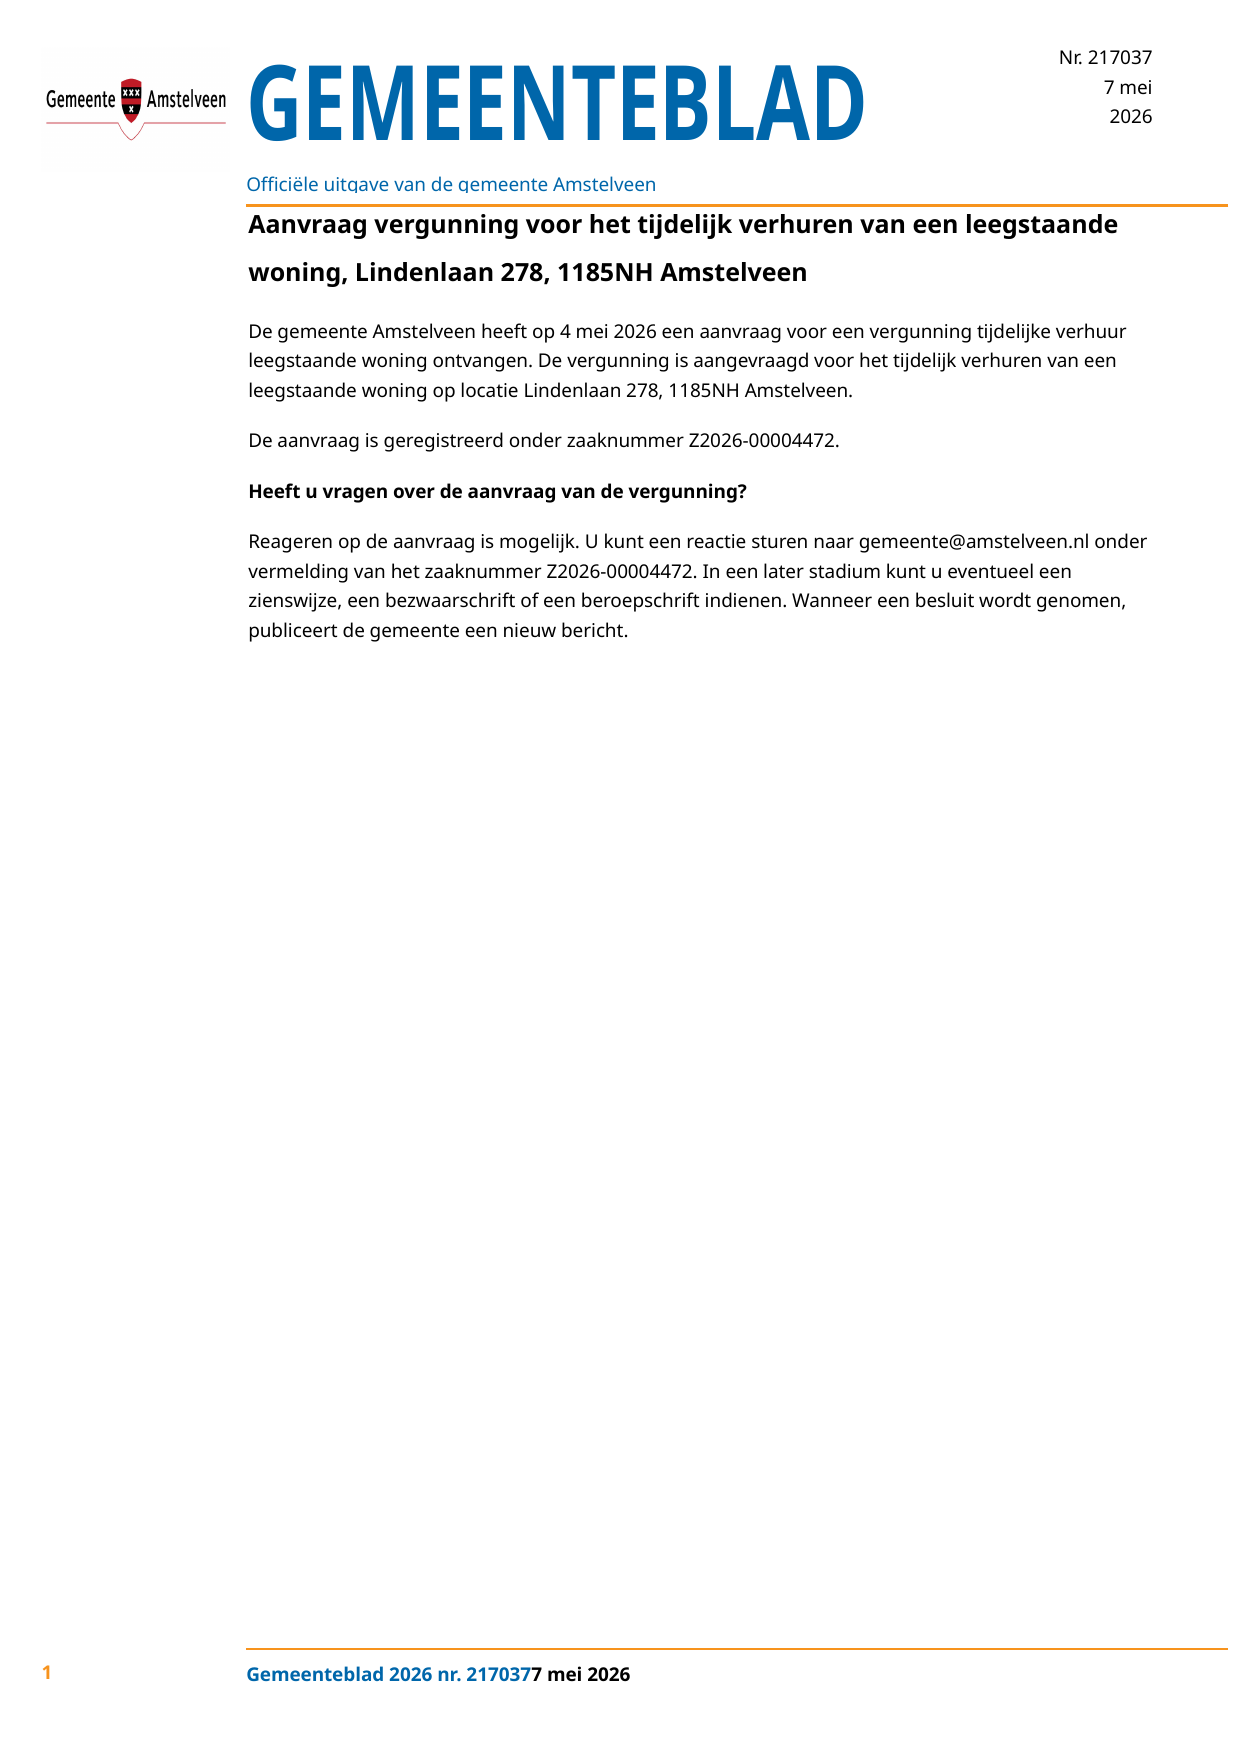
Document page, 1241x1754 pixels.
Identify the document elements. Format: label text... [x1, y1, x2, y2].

text De aanvraag is geregistreerd onder zaaknummer Z2026-00004472. [248, 427, 1152, 453]
picture [41, 47, 231, 172]
text Aanvraag vergunning voor het tijdelijk verhuren van een leegstaande woning, Lindenlaan 278, 1185NH Amstelveen [248, 207, 1152, 288]
text De gemeente Amstelveen heeft op 4 mei 2026 een aanvraag voor een vergunning tijdelijke verhuur leegstaande woning ontvangen. De vergunning is aangevraagd voor het tijdelijk verhuren van een leegstaande woning op locatie Lindenlaan 278, 1185NH Amstelveen. [248, 318, 1152, 403]
text Heeft u vragen over de aanvraag van de vergunning? [248, 478, 1152, 504]
text Reageren op de aanvraag is mogelijk. U kunt een reactie sturen naar gemeente@amstelveen.nl onder vermelding van het zaaknummer Z2026-00004472. In een later stadium kunt u eventueel een zienswijze, een bezwaarschrift of een beroepschrift indienen. Wanneer een besluit wordt genomen, publiceert de gemeente een nieuw bericht. [248, 528, 1152, 643]
